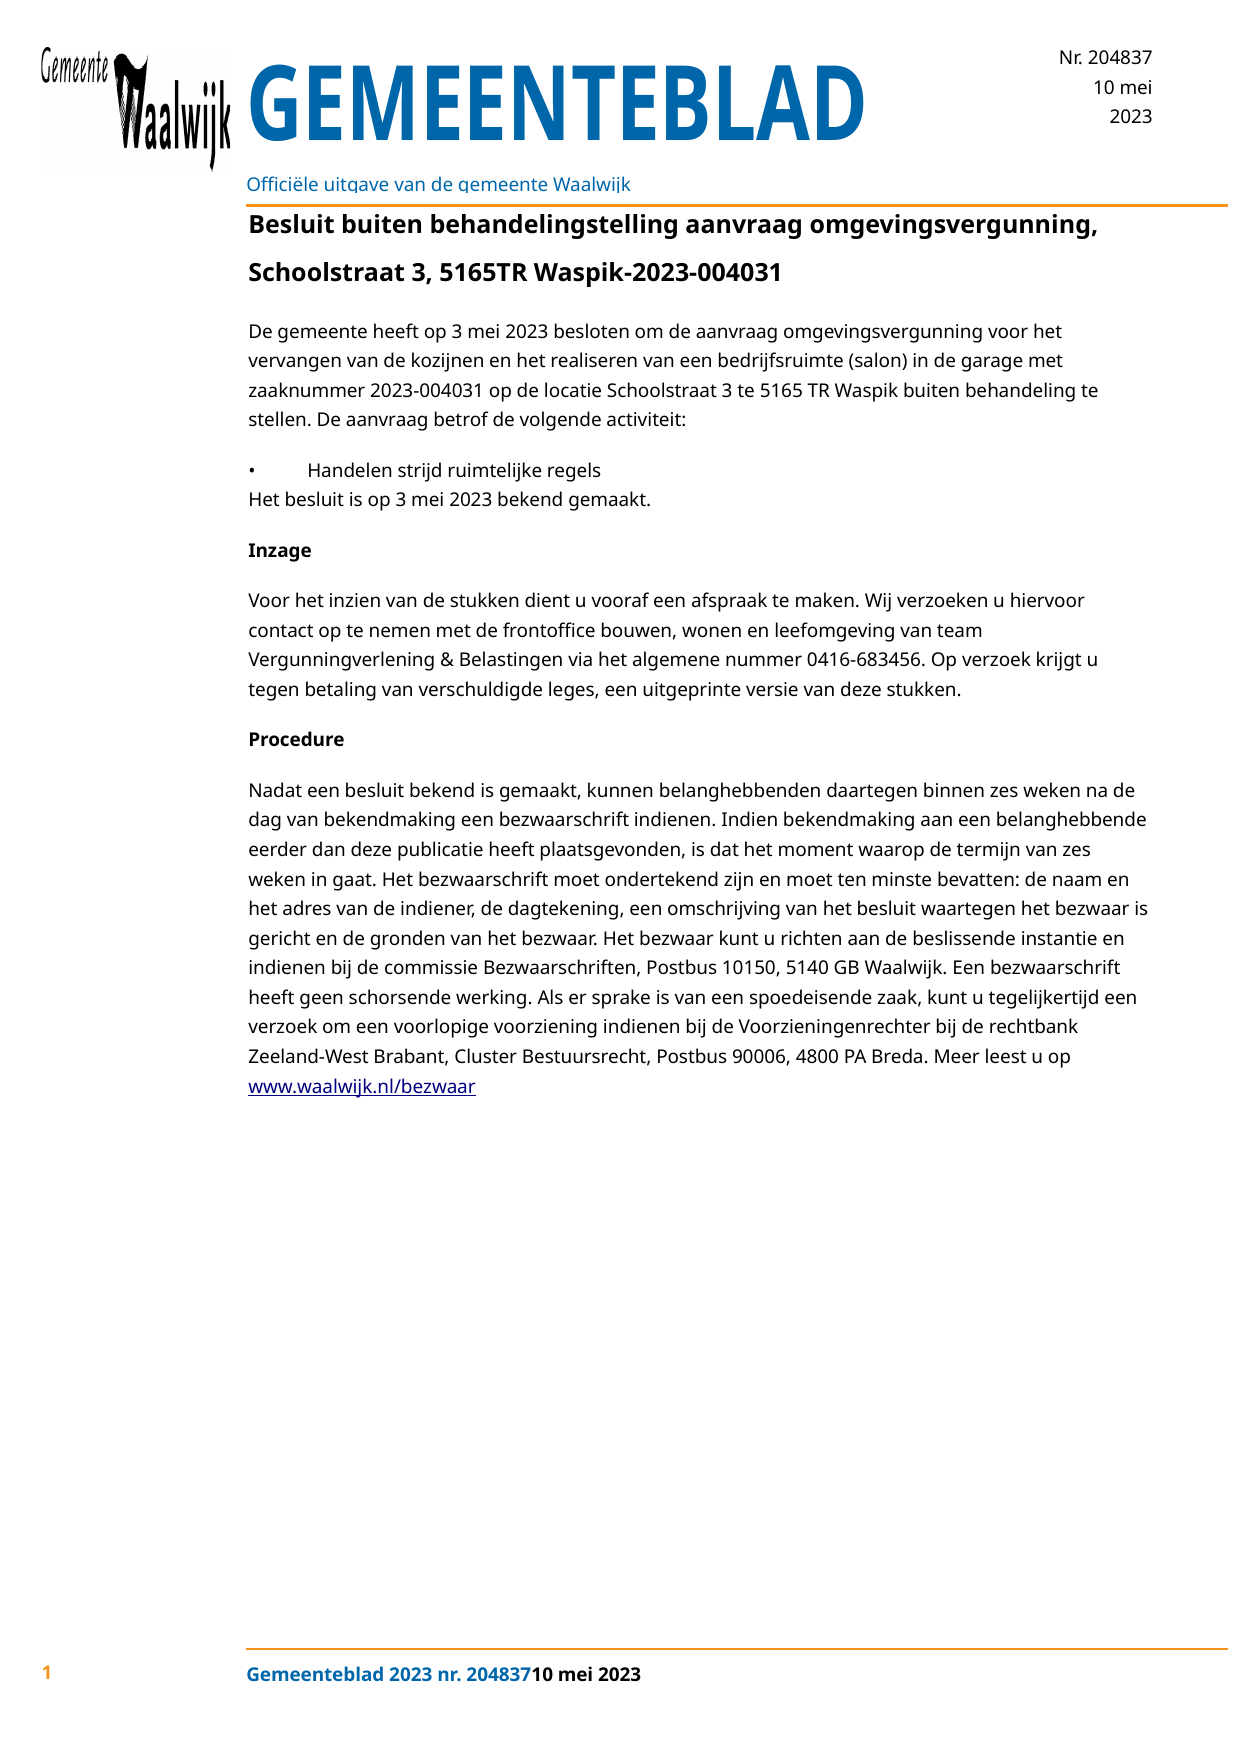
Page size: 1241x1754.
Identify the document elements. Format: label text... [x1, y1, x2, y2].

list Handelen strijd ruimtelijke regels [248, 457, 1152, 483]
text Het besluit is op 3 mei 2023 bekend gemaakt. [248, 487, 1152, 512]
text Procedure [248, 727, 1152, 752]
text Voor het inzien van de stukken dient u vooraf een afspraak te maken. Wij verzoeken u hiervoor contact op te nemen met de frontoffice bouwen, wonen en leefomgeving van team Vergunningverlening & Belastingen via het algemene nummer 0416-683456. Op verzoek krijgt u tegen betaling van verschuldigde leges, een uitgeprinte versie van deze stukken. [248, 587, 1152, 702]
text Inzage [248, 537, 1152, 563]
text Nadat een besluit bekend is gemaakt, kunnen belanghebbenden daartegen binnen zes weken na de dag van bekendmaking een bezwaarschrift indienen. Indien bekendmaking aan een belanghebbende eerder dan deze publicatie heeft plaatsgevonden, is dat het moment waarop de termijn van zes weken in gaat. Het bezwaarschrift moet ondertekend zijn en moet ten minste bevatten: de naam en het adres van de indiener, de dagtekening, een omschrijving van het besluit waartegen het bezwaar is gericht en de gronden van het bezwaar. Het bezwaar kunt u richten aan de beslissende instantie en indienen bij de commissie Bezwaarschriften, Postbus 10150, 5140 GB Waalwijk. Een bezwaarschrift heeft geen schorsende werking. Als er sprake is van een spoedeisende zaak, kunt u tegelijkertijd een verzoek om een voorlopige voorziening indienen bij de Voorzieningenrechter bij de rechtbank Zeeland-West Brabant, Cluster Bestuursrecht, Postbus 90006, 4800 PA Breda. Meer leest u op www.waalwijk.nl/bezwaar [248, 777, 1152, 1099]
text De gemeente heeft op 3 mei 2023 besloten om de aanvraag omgevingsvergunning voor het vervangen van de kozijnen en het realiseren van een bedrijfsruimte (salon) in de garage met zaaknummer 2023-004031 op de locatie Schoolstraat 3 te 5165 TR Waspik buiten behandeling te stellen. De aanvraag betrof de volgende activiteit: [248, 318, 1152, 432]
text Besluit buiten behandelingstelling aanvraag omgevingsvergunning, Schoolstraat 3, 5165TR Waspik-2023-004031 [248, 207, 1152, 288]
picture [41, 47, 231, 172]
